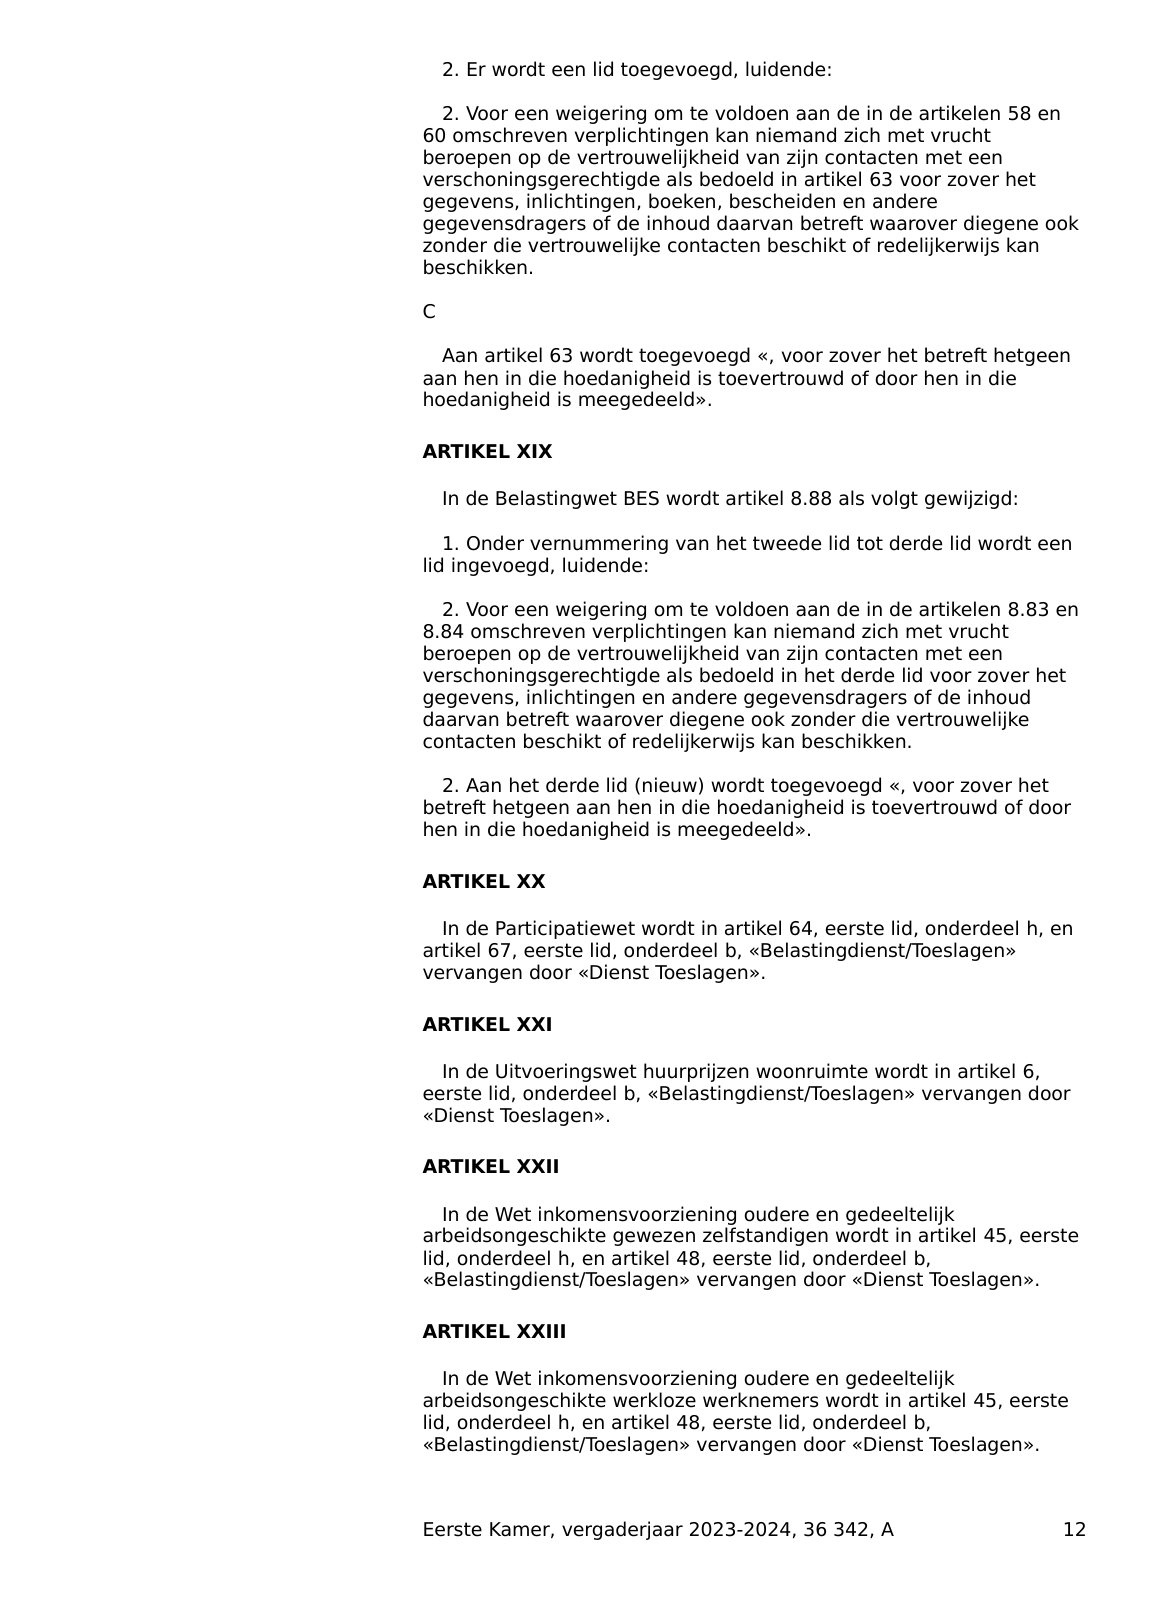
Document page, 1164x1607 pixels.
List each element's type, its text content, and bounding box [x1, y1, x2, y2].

subtitle ARTIKEL XXII [422, 1156, 1087, 1178]
text Aan artikel 63 wordt toegevoegd «, voor zover het betreft hetgeen aan hen in die hoedanigheid is toevertrouwd of door hen in die hoedanigheid is meegedeeld». [422, 345, 1087, 411]
subtitle ARTIKEL XX [422, 871, 1087, 893]
text 2. Voor een weigering om te voldoen aan de in de artikelen 58 en 60 omschreven verplichtingen kan niemand zich met vrucht beroepen op de vertrouwelijkheid van zijn contacten met een verschoningsgerechtigde als bedoeld in artikel 63 voor zover het gegevens, inlichtingen, boeken, bescheiden en andere gegevensdragers of de inhoud daarvan betreft waarover diegene ook zonder die vertrouwelijke contacten beschikt of redelijkerwijs kan beschikken. [422, 103, 1087, 279]
text In de Wet inkomensvoorziening oudere en gedeeltelijk arbeidsongeschikte gewezen zelfstandigen wordt in artikel 45, eerste lid, onderdeel h, en artikel 48, eerste lid, onderdeel b, «Belastingdienst/Toeslagen» vervangen door «Dienst Toeslagen». [422, 1203, 1087, 1291]
subtitle ARTIKEL XIX [422, 441, 1087, 463]
text 1. Onder vernummering van het tweede lid tot derde lid wordt een lid ingevoegd, luidende: [422, 532, 1087, 576]
text 2. Aan het derde lid (nieuw) wordt toegevoegd «, voor zover het betreft hetgeen aan hen in die hoedanigheid is toevertrouwd of door hen in die hoedanigheid is meegedeeld». [422, 775, 1087, 841]
subtitle ARTIKEL XXI [422, 1013, 1087, 1036]
text In de Uitvoeringswet huurprijzen woonruimte wordt in artikel 6, eerste lid, onderdeel b, «Belastingdienst/Toeslagen» vervangen door «Dienst Toeslagen». [422, 1061, 1087, 1126]
text In de Belastingwet BES wordt artikel 8.88 als volgt gewijzigd: [422, 488, 1087, 510]
text In de Participatiewet wordt in artikel 64, eerste lid, onderdeel h, en artikel 67, eerste lid, onderdeel b, «Belastingdienst/Toeslagen» vervangen door «Dienst Toeslagen». [422, 918, 1087, 983]
text In de Wet inkomensvoorziening oudere en gedeeltelijk arbeidsongeschikte werkloze werknemers wordt in artikel 45, eerste lid, onderdeel h, en artikel 48, eerste lid, onderdeel b, «Belastingdienst/Toeslagen» vervangen door «Dienst Toeslagen». [422, 1368, 1087, 1456]
text 2. Er wordt een lid toegevoegd, luidende: [422, 59, 1087, 81]
text 2. Voor een weigering om te voldoen aan de in de artikelen 8.83 en 8.84 omschreven verplichtingen kan niemand zich met vrucht beroepen op de vertrouwelijkheid van zijn contacten met een verschoningsgerechtigde als bedoeld in het derde lid voor zover het gegevens, inlichtingen en andere gegevensdragers of de inhoud daarvan betreft waarover diegene ook zonder die vertrouwelijke contacten beschikt of redelijkerwijs kan beschikken. [422, 599, 1087, 752]
text C [422, 301, 1087, 323]
subtitle ARTIKEL XXIII [422, 1321, 1087, 1343]
